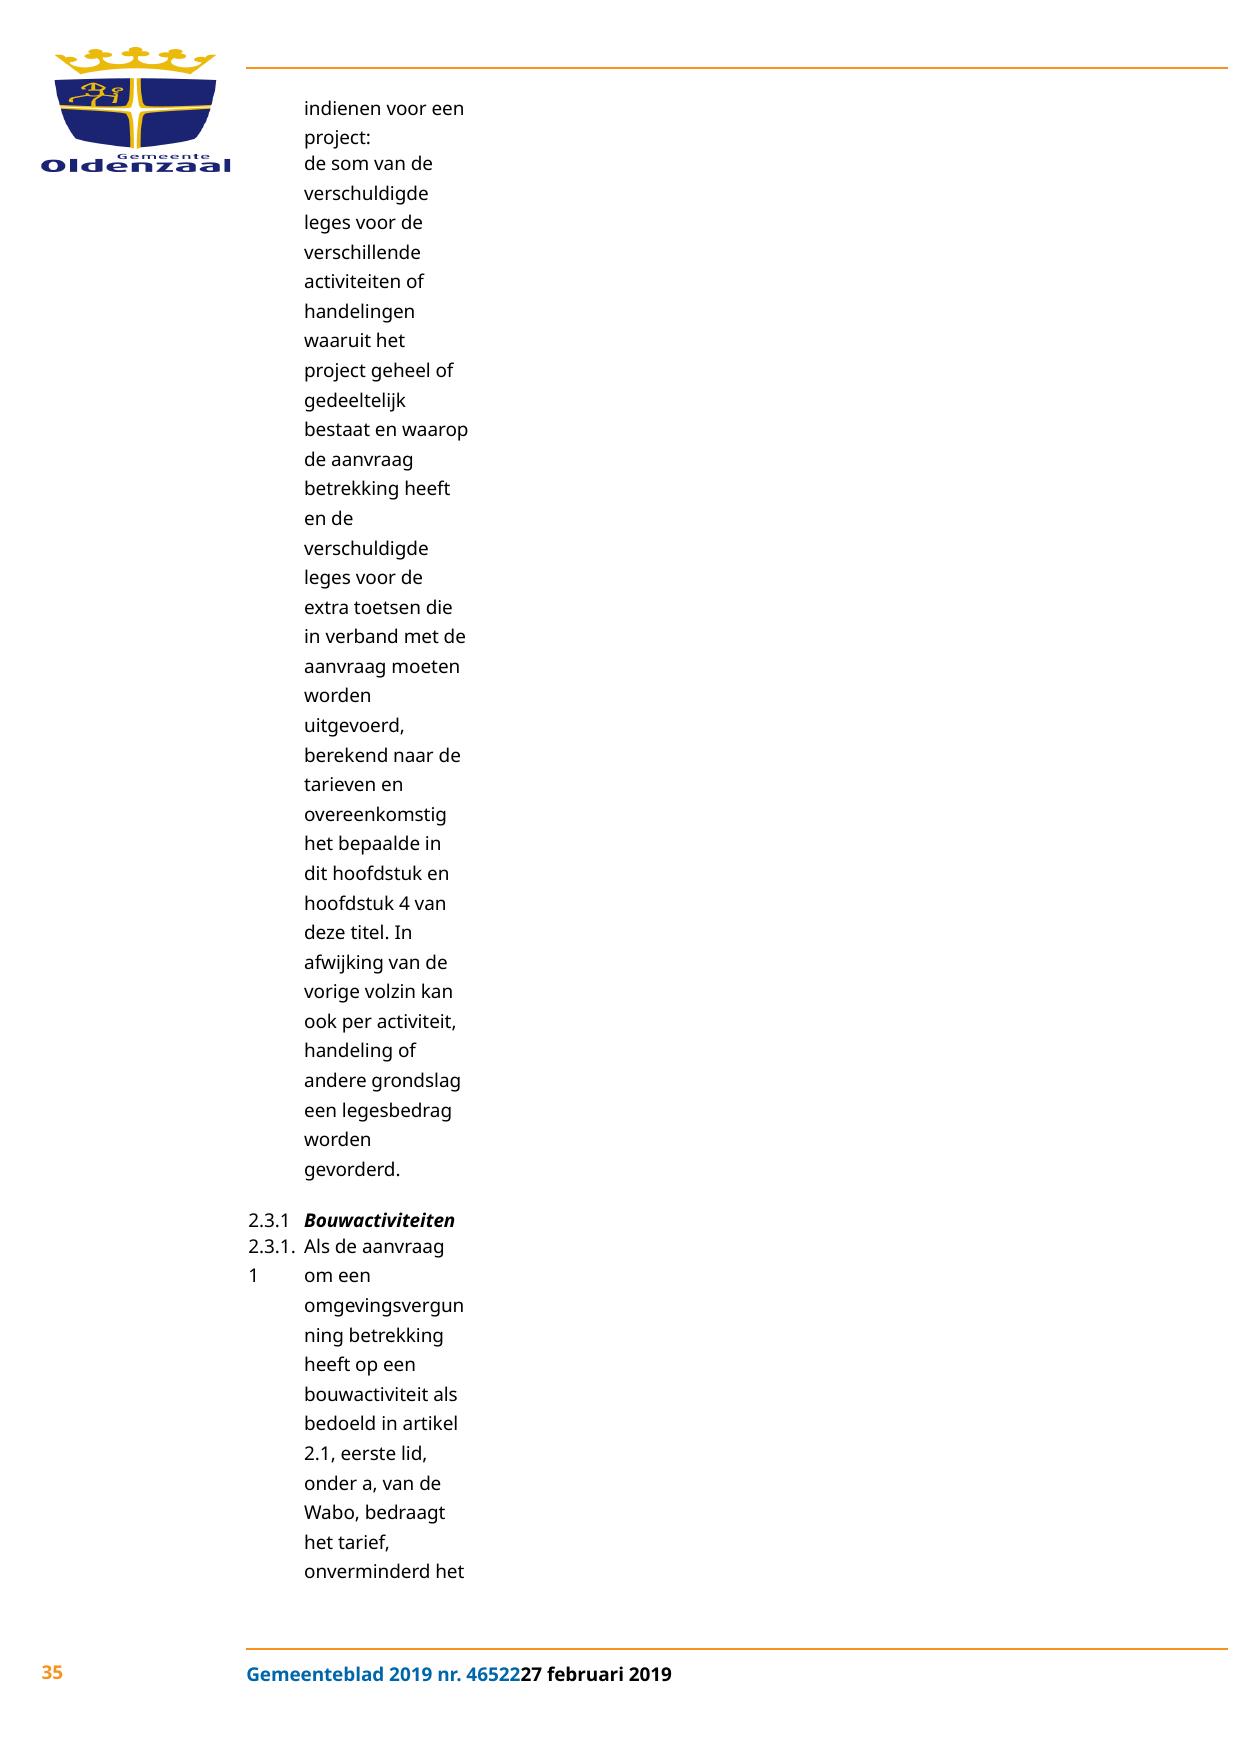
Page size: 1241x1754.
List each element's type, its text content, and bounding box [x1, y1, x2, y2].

table_cell 2.3.1.1 [248, 1233, 304, 1584]
table_cell [537, 1182, 593, 1207]
table_cell [705, 1208, 760, 1233]
table_cell [469, 1233, 537, 1584]
table_cell Als de aanvraag om een omgevingsvergunning betrekking heeft op een bouwactiviteit als bedoeld in artikel 2.1, eerste lid, onder a, van de Wabo, bedraagt het tarief, onverminderd het [304, 1233, 469, 1584]
table_cell [649, 150, 704, 1182]
table_cell [649, 1233, 704, 1584]
table_cell [705, 1233, 760, 1584]
table_cell [248, 1182, 304, 1207]
table_cell [649, 1208, 704, 1233]
table_cell [248, 95, 304, 150]
table_cell [469, 1208, 537, 1233]
table_cell [304, 1182, 469, 1207]
table_cell [760, 1182, 816, 1207]
table_cell [593, 150, 649, 1182]
table_cell [469, 150, 537, 1182]
table_cell 2.3.1 [248, 1208, 304, 1233]
table_cell [537, 95, 593, 150]
table_cell [760, 1233, 816, 1584]
table_cell de som van de verschuldigde leges voor de verschillende activiteiten of handelingen waaruit het project geheel of gedeeltelijk bestaat en waarop de aanvraag betrekking heeft en de verschuldigde leges voor de extra toetsen die in verband met de aanvraag moeten worden uitgevoerd, berekend naar de tarieven en overeenkomstig het bepaalde in dit hoofdstuk en hoofdstuk 4 van deze titel. In afwijking van de vorige volzin kan ook per activiteit, handeling of andere grondslag een legesbedrag worden gevorderd. [304, 150, 469, 1182]
table_cell [469, 1182, 537, 1207]
picture [41, 47, 231, 172]
table_cell [593, 1208, 649, 1233]
table_cell [469, 95, 537, 150]
table_cell [537, 1233, 593, 1584]
table_cell [649, 95, 704, 150]
table_cell [760, 95, 816, 150]
table_cell [760, 150, 816, 1182]
table_cell [537, 150, 593, 1182]
table_cell [537, 1208, 593, 1233]
table_cell [248, 150, 304, 1182]
table_cell [593, 1233, 649, 1584]
table_cell [593, 95, 649, 150]
table_cell [760, 1208, 816, 1233]
table_cell [705, 150, 760, 1182]
table_cell [705, 1182, 760, 1207]
table_cell indienen voor een project: [304, 95, 469, 150]
table_cell [649, 1182, 704, 1207]
table_cell Bouwactiviteiten [304, 1208, 469, 1233]
table_cell [705, 95, 760, 150]
table_cell [593, 1182, 649, 1207]
